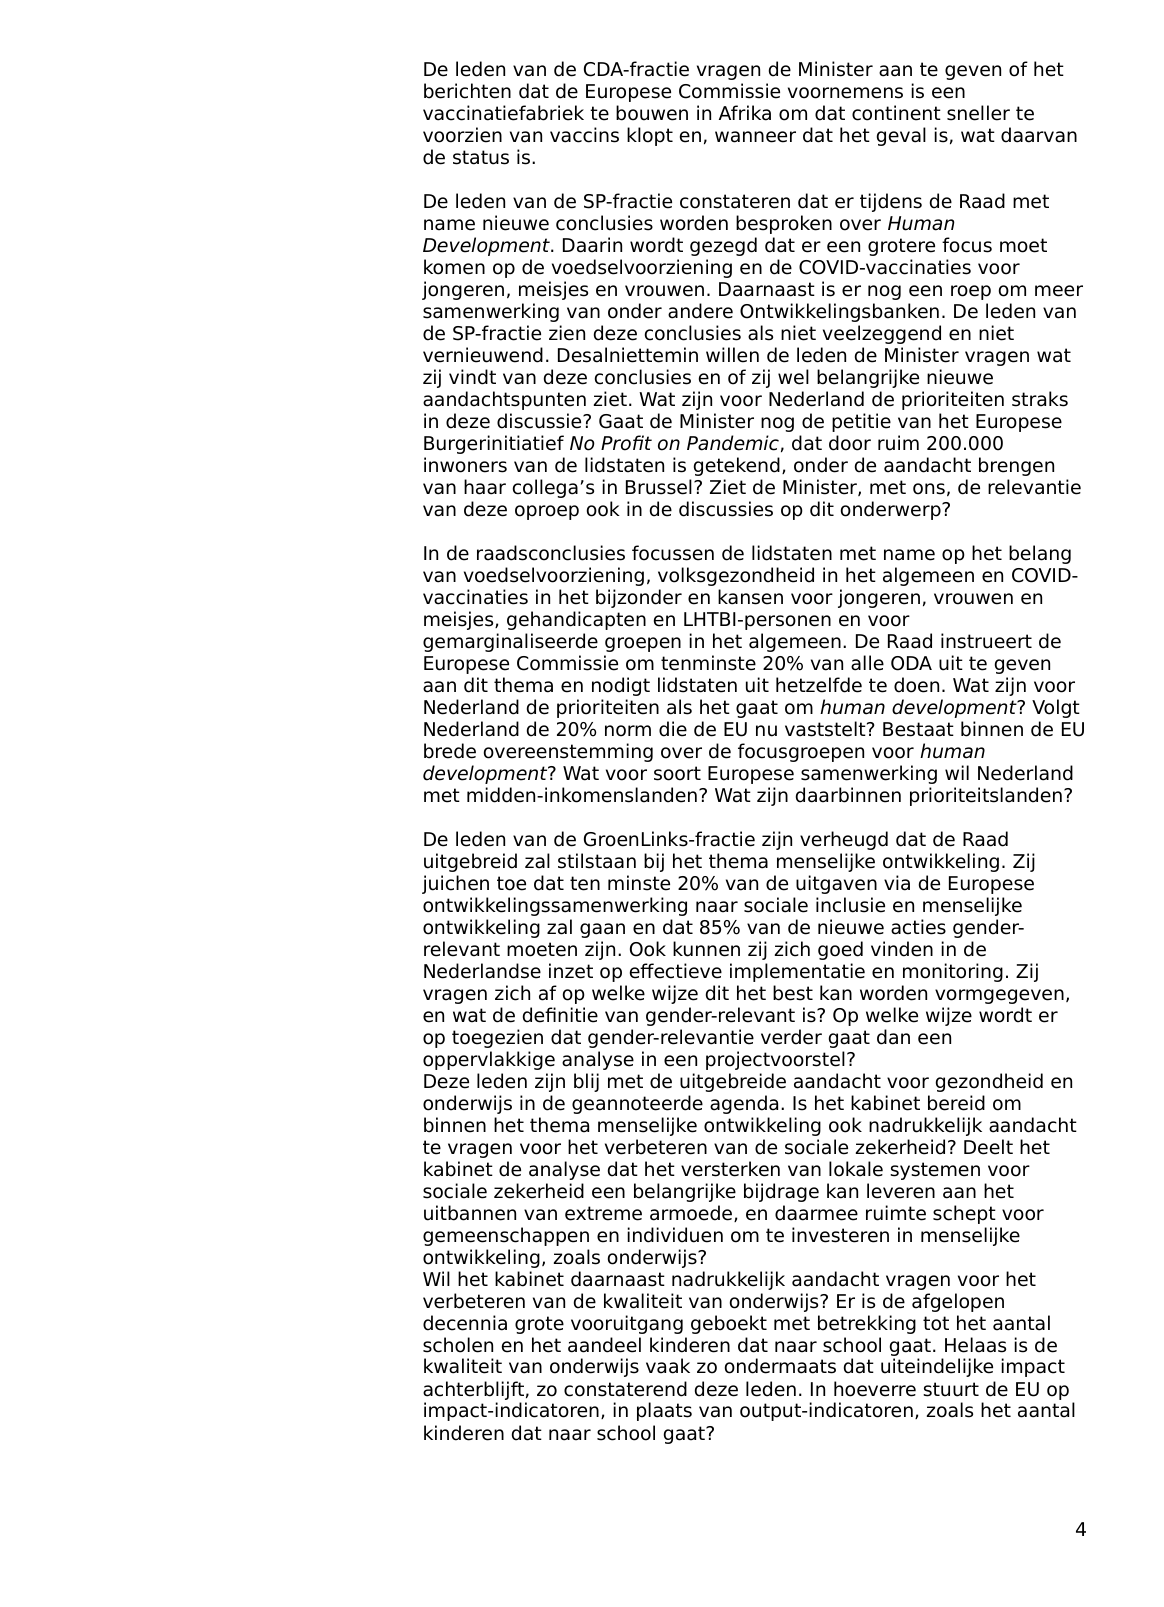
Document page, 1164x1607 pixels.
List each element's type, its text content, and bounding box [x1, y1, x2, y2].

text Deze leden zijn blij met de uitgebreide aandacht voor gezondheid en onderwijs in de geannoteerde agenda. Is het kabinet bereid om binnen het thema menselijke ontwikkeling ook nadrukkelijk aandacht te vragen voor het verbeteren van de sociale zekerheid? Deelt het kabinet de analyse dat het versterken van lokale systemen voor sociale zekerheid een belangrijke bijdrage kan leveren aan het uitbannen van extreme armoede, en daarmee ruimte schept voor gemeenschappen en individuen om te investeren in menselijke ontwikkeling, zoals onderwijs? [422, 1071, 1087, 1268]
text De leden van de GroenLinks-fractie zijn verheugd dat de Raad uitgebreid zal stilstaan bij het thema menselijke ontwikkeling. Zij juichen toe dat ten minste 20% van de uitgaven via de Europese ontwikkelingssamenwerking naar sociale inclusie en menselijke ontwikkeling zal gaan en dat 85% van de nieuwe acties gender-relevant moeten zijn. Ook kunnen zij zich goed vinden in de Nederlandse inzet op effectieve implementatie en monitoring. Zij vragen zich af op welke wijze dit het best kan worden vormgegeven, en wat de definitie van gender-relevant is? Op welke wijze wordt er op toegezien dat gender-relevantie verder gaat dan een oppervlakkige analyse in een projectvoorstel? [422, 829, 1087, 1071]
text In de raadsconclusies focussen de lidstaten met name op het belang van voedselvoorziening, volksgezondheid in het algemeen en COVID-vaccinaties in het bijzonder en kansen voor jongeren, vrouwen en meisjes, gehandicapten en LHTBI-personen en voor gemarginaliseerde groepen in het algemeen. De Raad instrueert de Europese Commissie om tenminste 20% van alle ODA uit te geven aan dit thema en nodigt lidstaten uit hetzelfde te doen. Wat zijn voor Nederland de prioriteiten als het gaat om human development? Volgt Nederland de 20% norm die de EU nu vaststelt? Bestaat binnen de EU brede overeenstemming over de focusgroepen voor human development? Wat voor soort Europese samenwerking wil Nederland met midden-inkomenslanden? Wat zijn daarbinnen prioriteitslanden? [422, 543, 1087, 807]
text De leden van de SP-fractie constateren dat er tijdens de Raad met name nieuwe conclusies worden besproken over Human Development. Daarin wordt gezegd dat er een grotere focus moet komen op de voedselvoorziening en de COVID-vaccinaties voor jongeren, meisjes en vrouwen. Daarnaast is er nog een roep om meer samenwerking van onder andere Ontwikkelingsbanken. De leden van de SP-fractie zien deze conclusies als niet veelzeggend en niet vernieuwend. Desalniettemin willen de leden de Minister vragen wat zij vindt van deze conclusies en of zij wel belangrijke nieuwe aandachtspunten ziet. Wat zijn voor Nederland de prioriteiten straks in deze discussie? Gaat de Minister nog de petitie van het Europese Burgerinitiatief No Profit on Pandemic, dat door ruim 200.000 inwoners van de lidstaten is getekend, onder de aandacht brengen van haar collega’s in Brussel? Ziet de Minister, met ons, de relevantie van deze oproep ook in de discussies op dit onderwerp? [422, 191, 1087, 521]
text De leden van de CDA-fractie vragen de Minister aan te geven of het berichten dat de Europese Commissie voornemens is een vaccinatiefabriek te bouwen in Afrika om dat continent sneller te voorzien van vaccins klopt en, wanneer dat het geval is, wat daarvan de status is. [422, 59, 1087, 169]
text Wil het kabinet daarnaast nadrukkelijk aandacht vragen voor het verbeteren van de kwaliteit van onderwijs? Er is de afgelopen decennia grote vooruitgang geboekt met betrekking tot het aantal scholen en het aandeel kinderen dat naar school gaat. Helaas is de kwaliteit van onderwijs vaak zo ondermaats dat uiteindelijke impact achterblijft, zo constaterend deze leden. In hoeverre stuurt de EU op impact-indicatoren, in plaats van output-indicatoren, zoals het aantal kinderen dat naar school gaat? [422, 1268, 1087, 1444]
